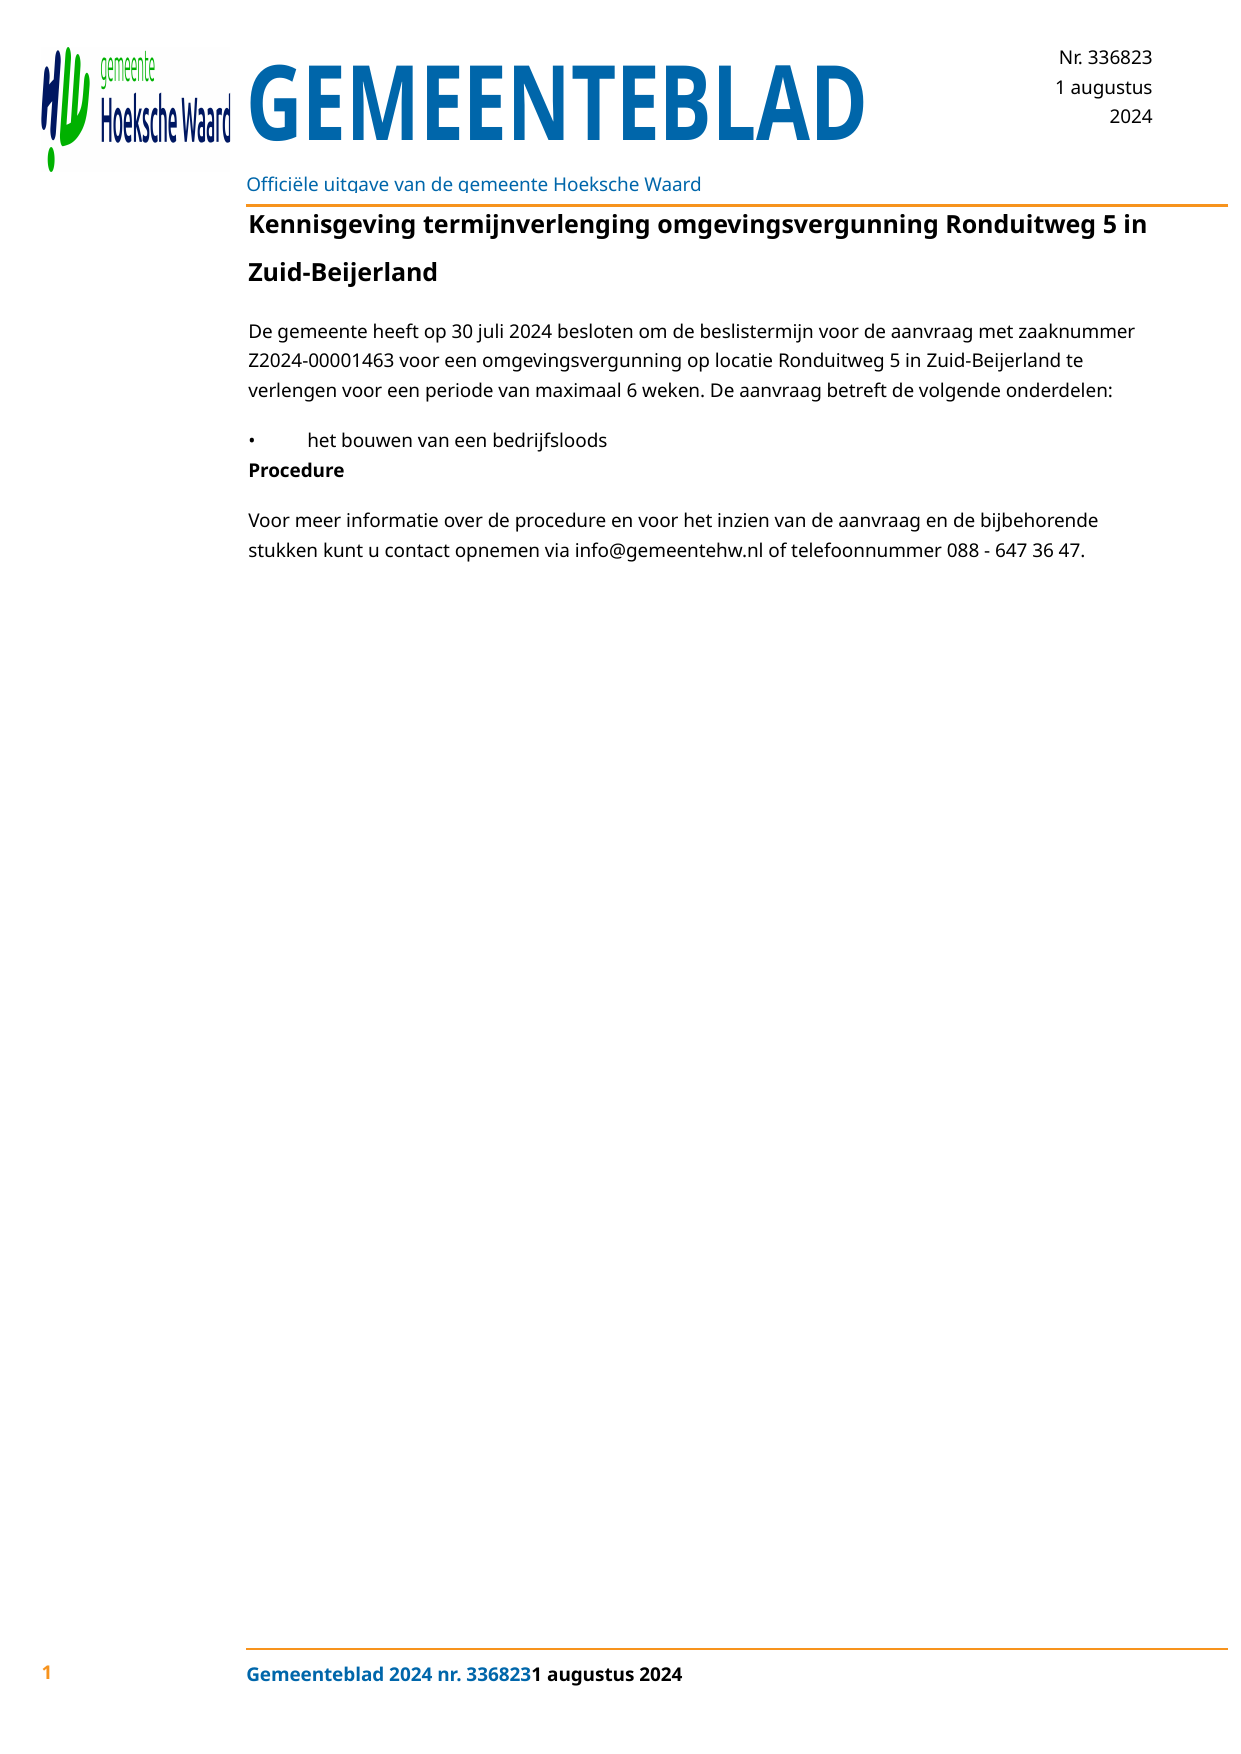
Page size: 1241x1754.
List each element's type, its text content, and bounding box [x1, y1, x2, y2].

picture [41, 47, 231, 172]
text Procedure [248, 457, 1152, 483]
text Voor meer informatie over de procedure en voor het inzien van de aanvraag en de bijbehorende stukken kunt u contact opnemen via info@gemeentehw.nl of telefoonnummer 088 - 647 36 47. [248, 507, 1152, 563]
text Kennisgeving termijnverlenging omgevingsvergunning Ronduitweg 5 in Zuid-Beijerland [248, 207, 1152, 288]
text De gemeente heeft op 30 juli 2024 besloten om de beslistermijn voor de aanvraag met zaaknummer Z2024-00001463 voor een omgevingsvergunning op locatie Ronduitweg 5 in Zuid-Beijerland te verlengen voor een periode van maximaal 6 weken. De aanvraag betreft de volgende onderdelen: [248, 318, 1152, 403]
list het bouwen van een bedrijfsloods [248, 427, 1152, 453]
